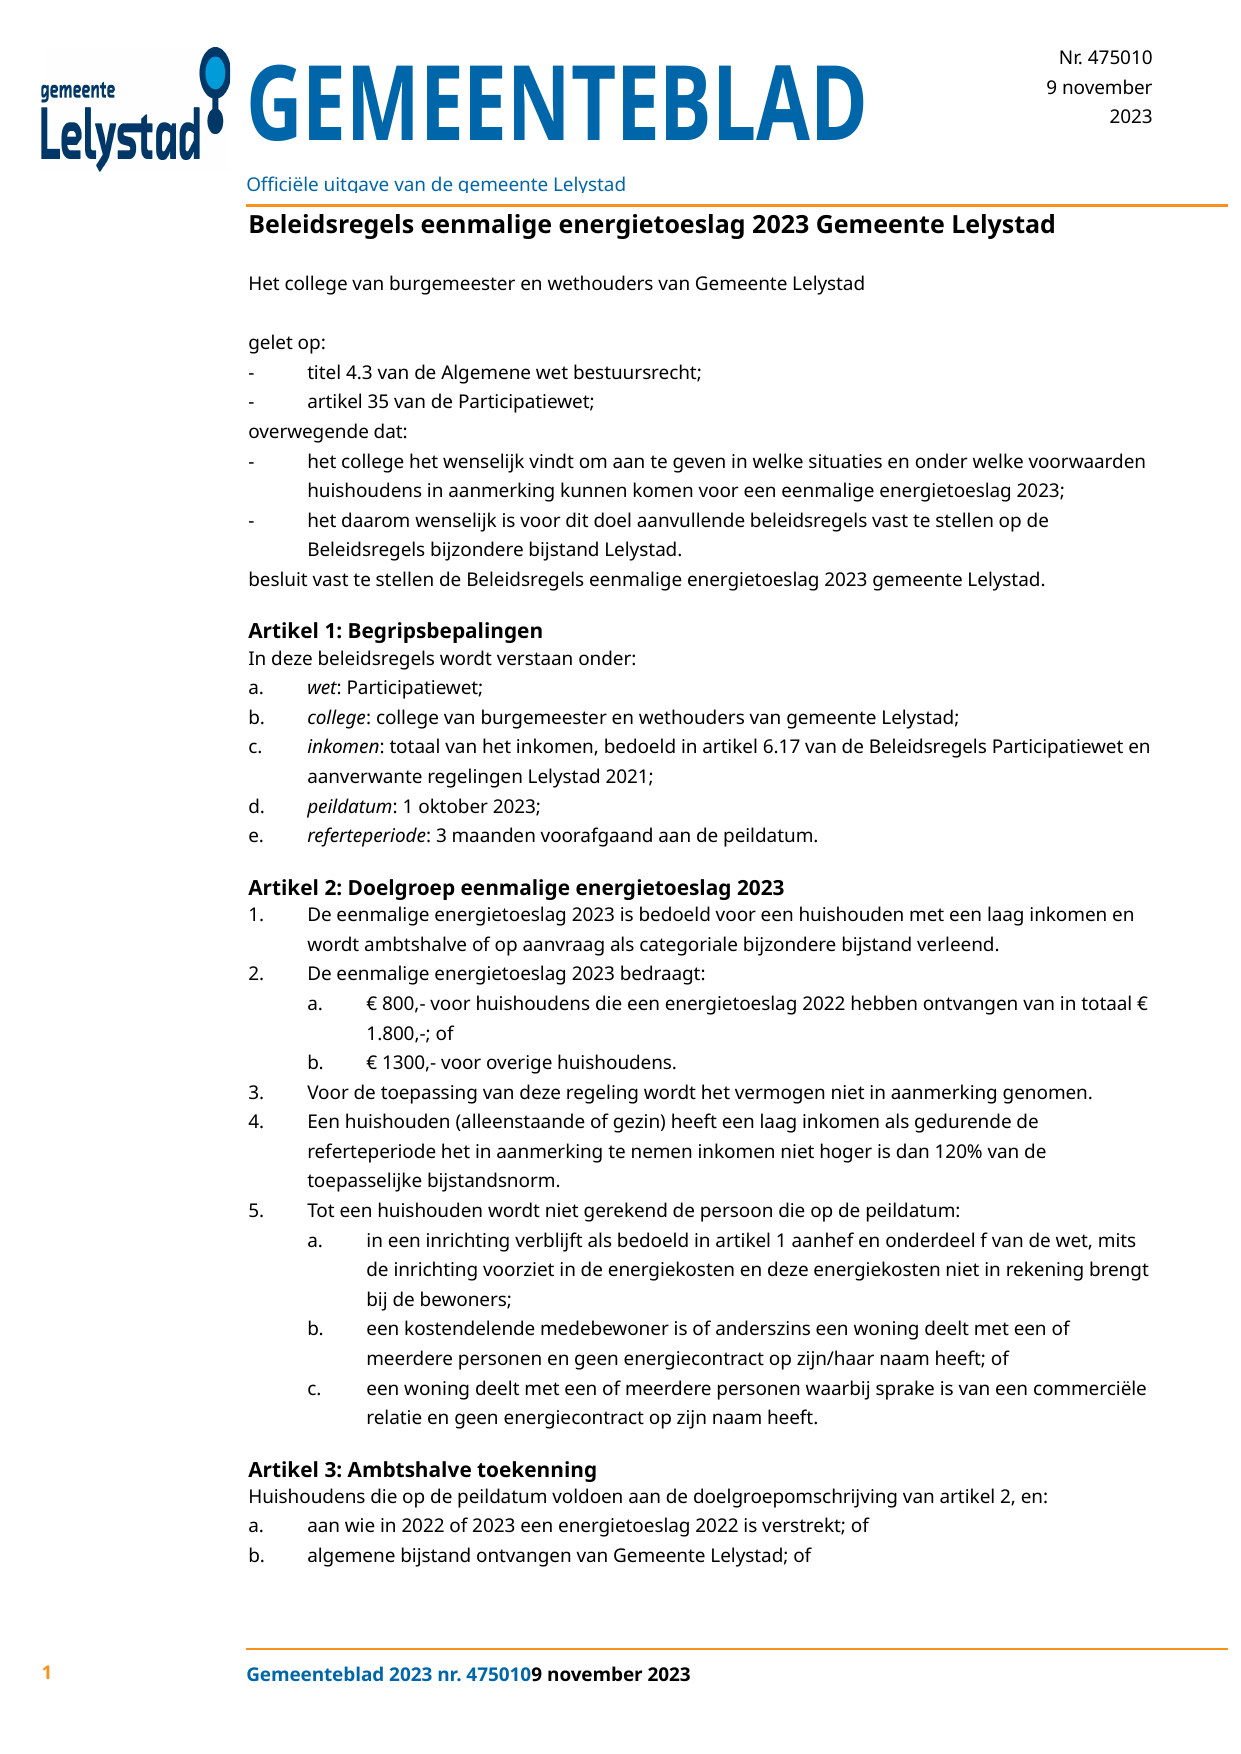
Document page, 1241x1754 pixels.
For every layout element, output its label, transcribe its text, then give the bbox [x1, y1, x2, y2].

text Beleidsregels eenmalige energietoeslag 2023 Gemeente Lelystad [248, 207, 1152, 241]
list college: college van burgemeester en wethouders van gemeente Lelystad; [248, 704, 1152, 730]
list Een huishouden (alleenstaande of gezin) heeft een laag inkomen als gedurende de referteperiode het in aanmerking te nemen inkomen niet hoger is dan 120% van de toepasselijke bijstandsnorm. [248, 1108, 1152, 1193]
list aan wie in 2022 of 2023 een energietoeslag 2022 is verstrekt; of [248, 1513, 1152, 1538]
list artikel 35 van de Participatiewet; [248, 389, 1152, 414]
list peildatum: 1 oktober 2023; [248, 793, 1152, 819]
text Artikel 3: Ambtshalve toekenning [248, 1455, 1152, 1483]
list een woning deelt met een of meerdere personen waarbij sprake is van een commerciële relatie en geen energiecontract op zijn naam heeft. [307, 1375, 1152, 1430]
list De eenmalige energietoeslag 2023 is bedoeld voor een huishouden met een laag inkomen en wordt ambtshalve of op aanvraag als categoriale bijzondere bijstand verleend. [248, 901, 1152, 957]
list titel 4.3 van de Algemene wet bestuursrecht; [248, 359, 1152, 385]
list inkomen: totaal van het inkomen, bedoeld in artikel 6.17 van de Beleidsregels Participatiewet en aanverwante regelingen Lelystad 2021; [248, 734, 1152, 789]
list algemene bijstand ontvangen van Gemeente Lelystad; of [248, 1542, 1152, 1568]
text Huishoudens die op de peildatum voldoen aan de doelgroepomschrijving van artikel 2, en: [248, 1483, 1152, 1509]
text In deze beleidsregels wordt verstaan onder: [248, 645, 1152, 671]
text Artikel 1: Begripsbepalingen [248, 617, 1152, 645]
text besluit vast te stellen de Beleidsregels eenmalige energietoeslag 2023 gemeente Lelystad. [248, 566, 1152, 592]
text Artikel 2: Doelgroep eenmalige energietoeslag 2023 [248, 873, 1152, 901]
text gelet op: [248, 329, 1152, 355]
list € 800,- voor huishoudens die een energietoeslag 2022 hebben ontvangen van in totaal € 1.800,-; of [307, 990, 1152, 1045]
text overwegende dat: [248, 418, 1152, 444]
picture [41, 47, 231, 172]
list het college het wenselijk vindt om aan te geven in welke situaties en onder welke voorwaarden huishoudens in aanmerking kunnen komen voor een eenmalige energietoeslag 2023; [248, 448, 1152, 503]
list € 1300,- voor overige huishoudens. [307, 1049, 1152, 1075]
list De eenmalige energietoeslag 2023 bedraagt: [248, 961, 1152, 986]
list een kostendelende medebewoner is of anderszins een woning deelt met een of meerdere personen en geen energiecontract op zijn/haar naam heeft; of [307, 1316, 1152, 1371]
list wet: Participatiewet; [248, 674, 1152, 700]
list Tot een huishouden wordt niet gerekend de persoon die op de peildatum: [248, 1197, 1152, 1223]
text Het college van burgemeester en wethouders van Gemeente Lelystad [248, 270, 1152, 296]
list het daarom wenselijk is voor dit doel aanvullende beleidsregels vast te stellen op de Beleidsregels bijzondere bijstand Lelystad. [248, 507, 1152, 562]
list in een inrichting verblijft als bedoeld in artikel 1 aanhef en onderdeel f van de wet, mits de inrichting voorziet in de energiekosten en deze energiekosten niet in rekening brengt bij de bewoners; [307, 1227, 1152, 1312]
list referteperiode: 3 maanden voorafgaand aan de peildatum. [248, 822, 1152, 848]
list Voor de toepassing van deze regeling wordt het vermogen niet in aanmerking genomen. [248, 1079, 1152, 1104]
